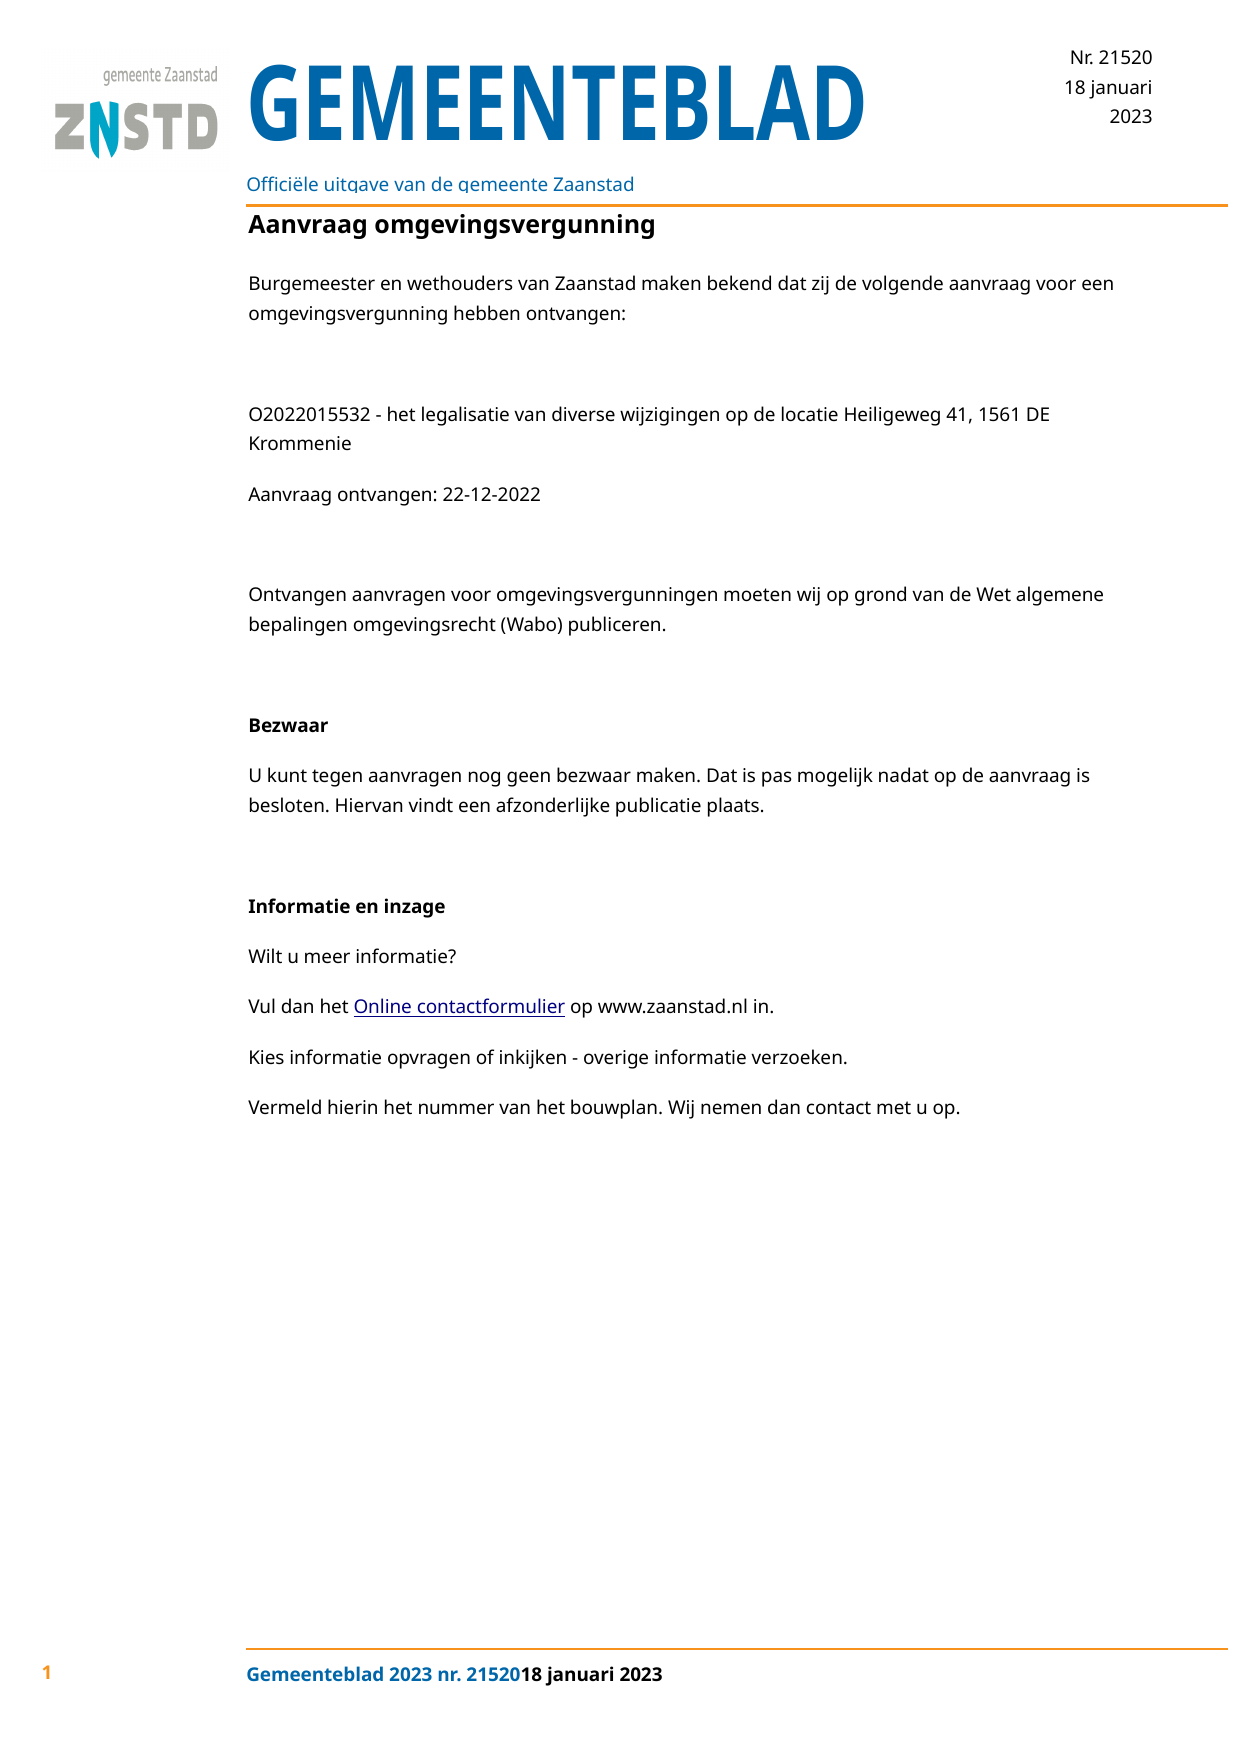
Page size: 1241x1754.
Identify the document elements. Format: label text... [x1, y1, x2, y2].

text Kies informatie opvragen of inkijken - overige informatie verzoeken. [248, 1044, 1152, 1070]
text Bezwaar [248, 712, 1152, 738]
text Vul dan het Online contactformulier op www.zaanstad.nl in. [248, 994, 1152, 1019]
text Aanvraag omgevingsvergunning [248, 207, 1152, 241]
text Informatie en inzage [248, 893, 1152, 918]
picture [41, 47, 231, 172]
text O2022015532 - het legalisatie van diverse wijzigingen op de locatie Heiligeweg 41, 1561 DE Krommenie [248, 401, 1152, 456]
text Ontvangen aanvragen voor omgevingsvergunningen moeten wij op grond van de Wet algemene bepalingen omgevingsrecht (Wabo) publiceren. [248, 582, 1152, 637]
text Burgemeester en wethouders van Zaanstad maken bekend dat zij de volgende aanvraag voor een omgevingsvergunning hebben ontvangen: [248, 270, 1152, 326]
text Vermeld hierin het nummer van het bouwplan. Wij nemen dan contact met u op. [248, 1094, 1152, 1120]
text Wilt u meer informatie? [248, 943, 1152, 969]
text Aanvraag ontvangen: 22-12-2022 [248, 481, 1152, 506]
text U kunt tegen aanvragen nog geen bezwaar maken. Dat is pas mogelijk nadat op de aanvraag is besloten. Hiervan vindt een afzonderlijke publicatie plaats. [248, 762, 1152, 818]
